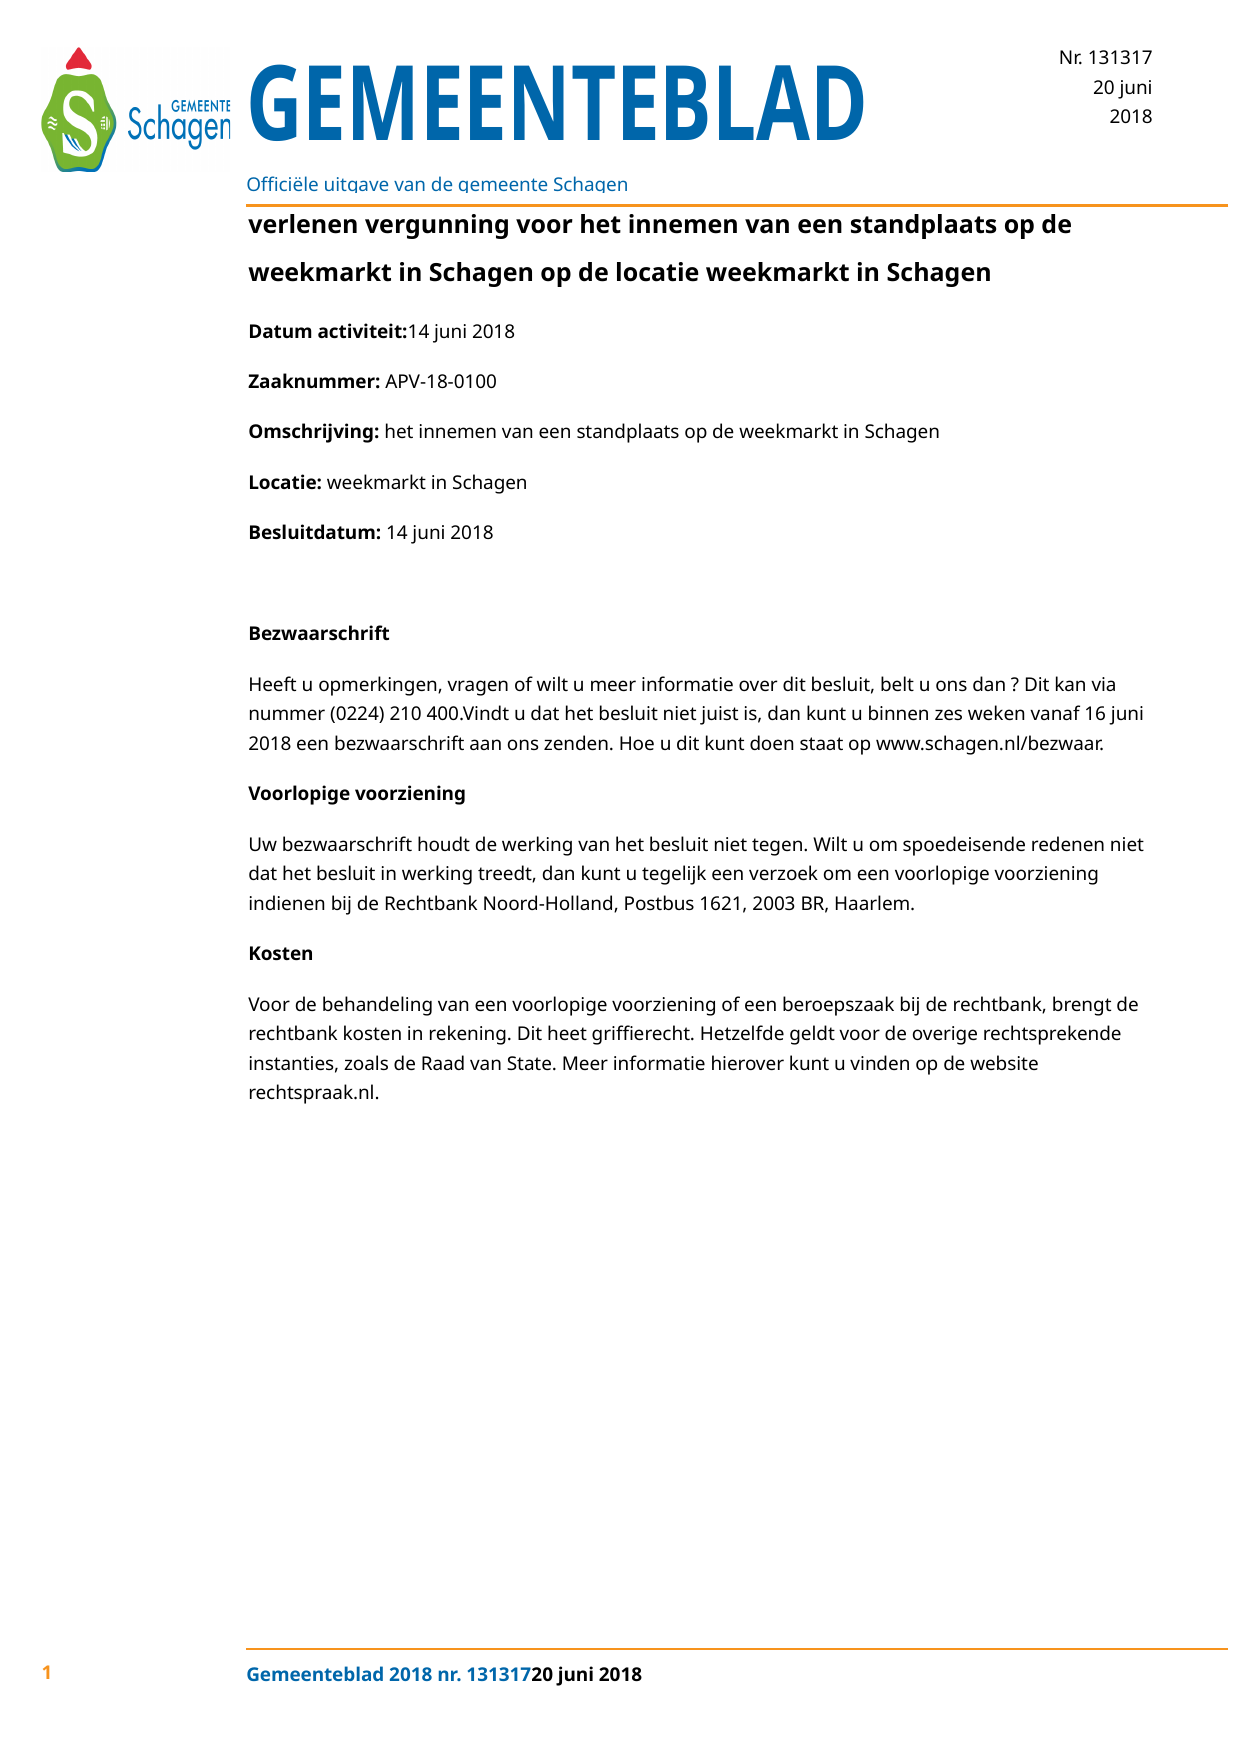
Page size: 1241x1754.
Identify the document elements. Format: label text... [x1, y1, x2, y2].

text Zaaknummer: APV-18-0100 [248, 368, 1152, 394]
text Besluitdatum: 14 juni 2018 [248, 519, 1152, 545]
picture [41, 47, 231, 172]
text Uw bezwaarschrift houdt de werking van het besluit niet tegen. Wilt u om spoedeisende redenen niet dat het besluit in werking treedt, dan kunt u tegelijk een verzoek om een voorlopige voorziening indienen bij de Rechtbank Noord-Holland, Postbus 1621, 2003 BR, Haarlem. [248, 831, 1152, 916]
text Voorlopige voorziening [248, 780, 1152, 806]
text Heeft u opmerkingen, vragen of wilt u meer informatie over dit besluit, belt u ons dan ? Dit kan via nummer (0224) 210 400.Vindt u dat het besluit niet juist is, dan kunt u binnen zes weken vanaf 16 juni 2018 een bezwaarschrift aan ons zenden. Hoe u dit kunt doen staat op www.schagen.nl/bezwaar. [248, 671, 1152, 756]
text verlenen vergunning voor het innemen van een standplaats op de weekmarkt in Schagen op de locatie weekmarkt in Schagen [248, 207, 1152, 288]
text Locatie: weekmarkt in Schagen [248, 469, 1152, 495]
text Voor de behandeling van een voorlopige voorziening of een beroepszaak bij de rechtbank, brengt de rechtbank kosten in rekening. Dit heet griffierecht. Hetzelfde geldt voor de overige rechtsprekende instanties, zoals de Raad van State. Meer informatie hierover kunt u vinden op de website rechtspraak.nl. [248, 991, 1152, 1105]
text Datum activiteit:14 juni 2018 [248, 318, 1152, 344]
text Kosten [248, 940, 1152, 966]
text Omschrijving: het innemen van een standplaats op de weekmarkt in Schagen [248, 419, 1152, 444]
text Bezwaarschrift [248, 620, 1152, 646]
